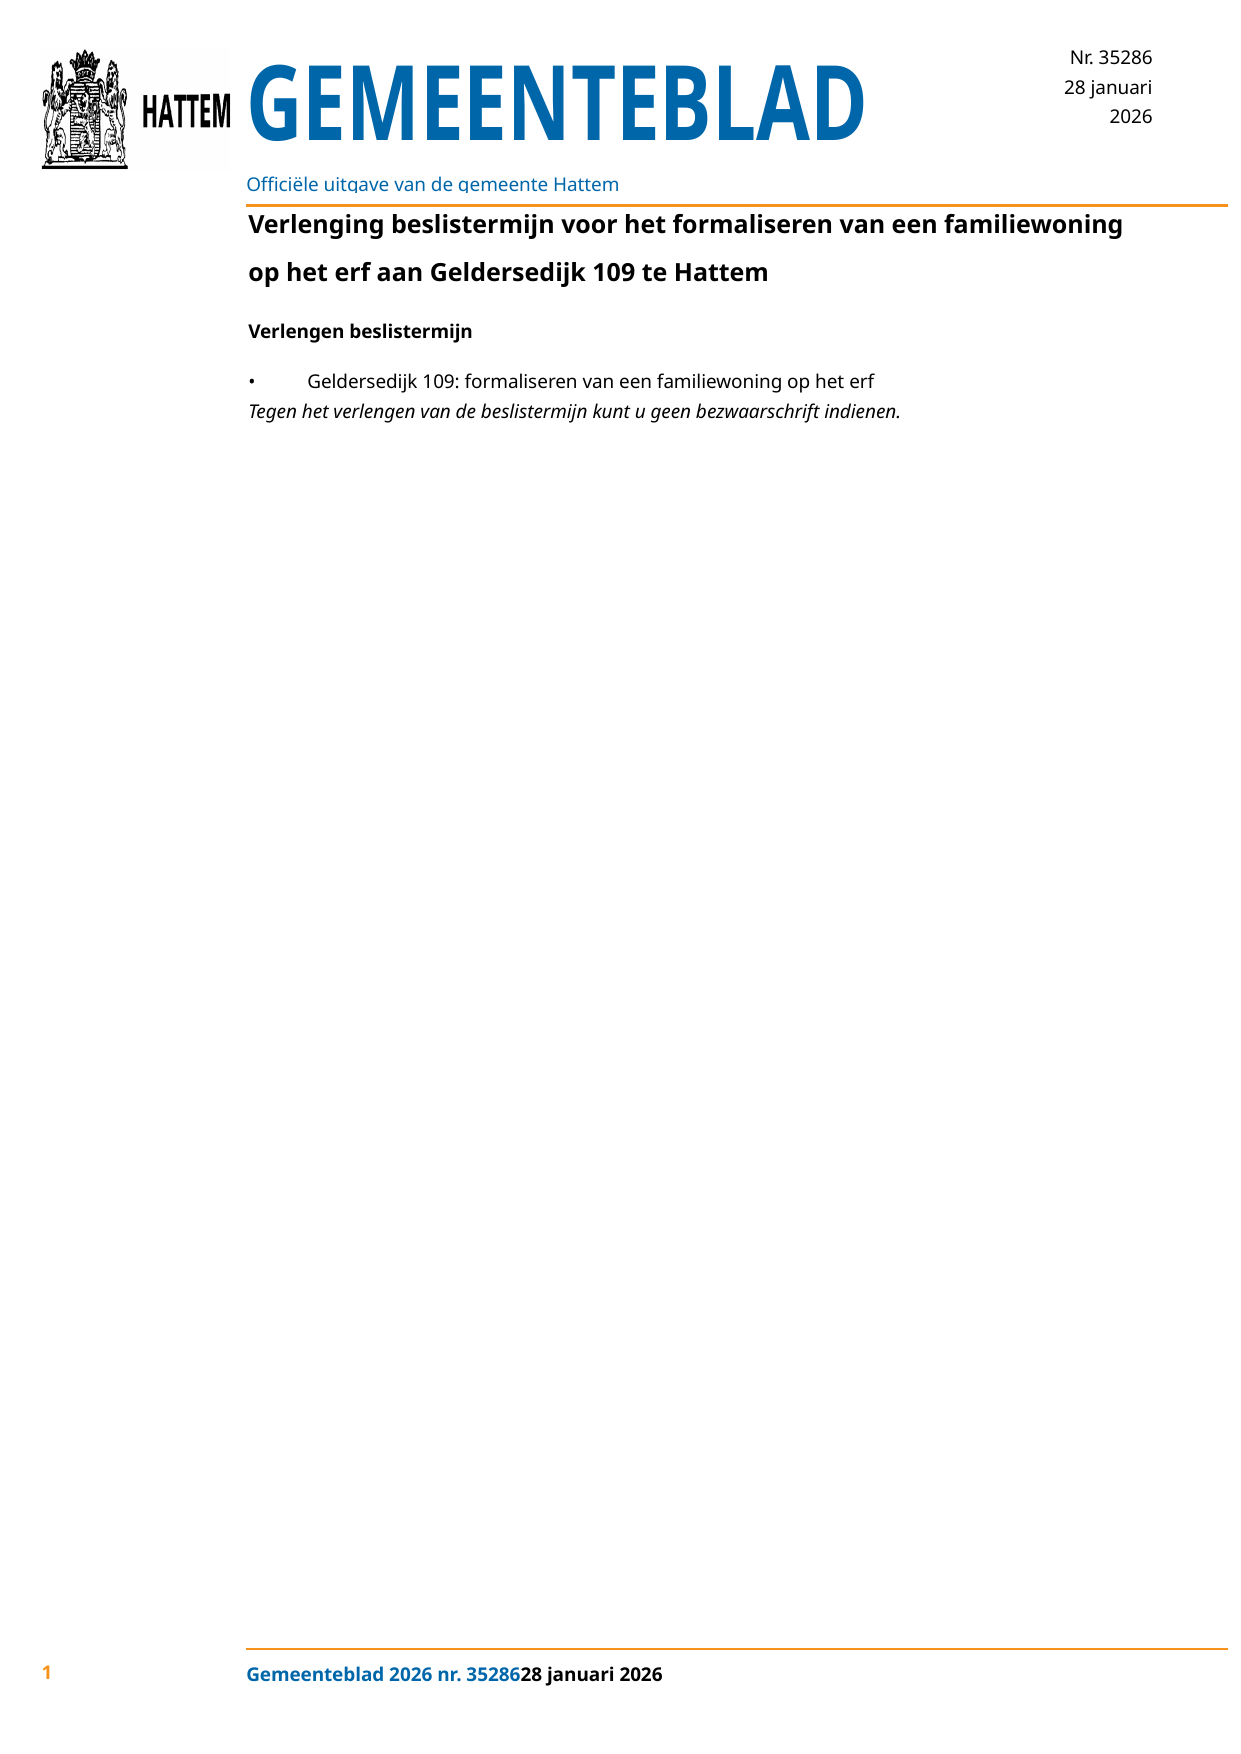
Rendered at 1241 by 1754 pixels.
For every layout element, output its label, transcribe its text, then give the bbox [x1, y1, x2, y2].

picture [41, 47, 231, 172]
list Geldersedijk 109: formaliseren van een familiewoning op het erf [248, 368, 1152, 394]
text Tegen het verlengen van de beslistermijn kunt u geen bezwaarschrift indienen. [248, 398, 1152, 424]
text Verlengen beslistermijn [248, 318, 1152, 344]
text Verlenging beslistermijn voor het formaliseren van een familiewoning op het erf aan Geldersedijk 109 te Hattem [248, 207, 1152, 288]
